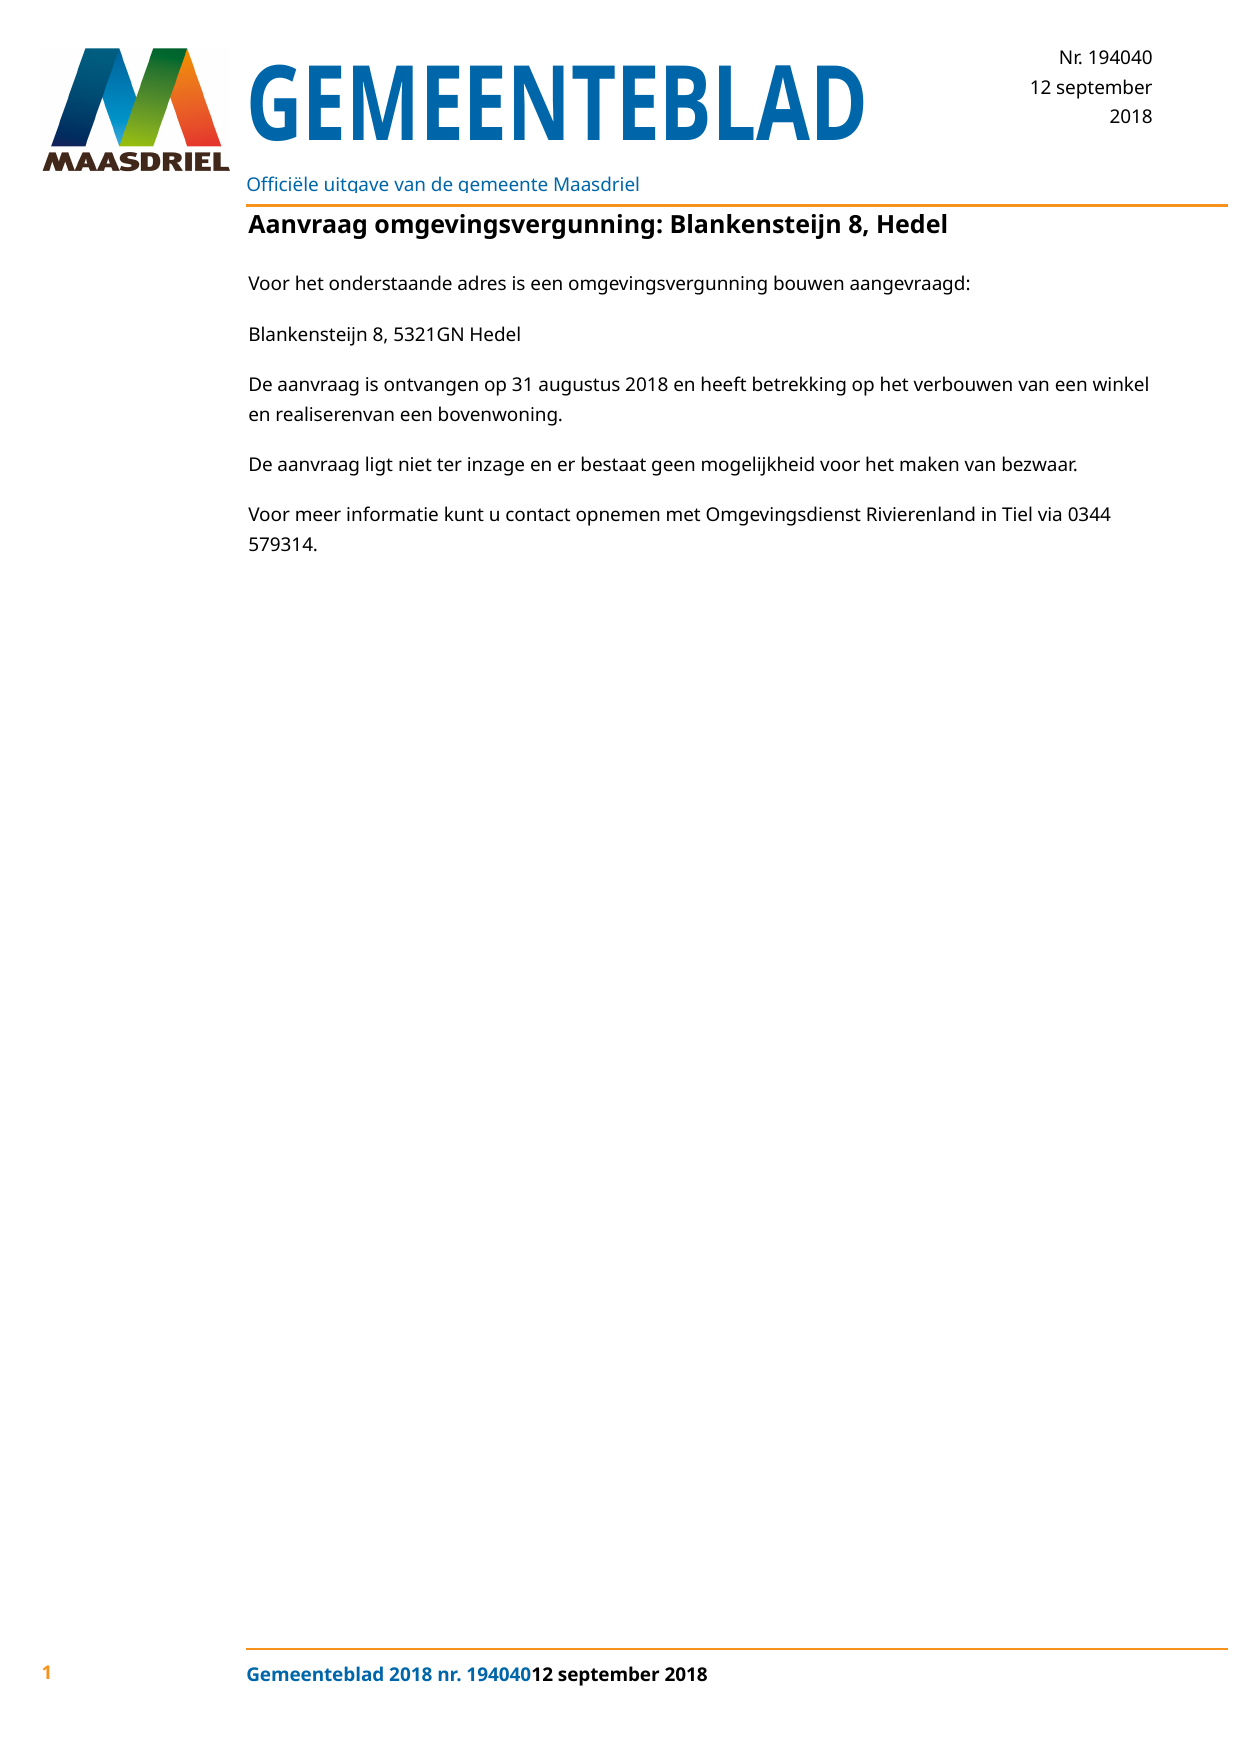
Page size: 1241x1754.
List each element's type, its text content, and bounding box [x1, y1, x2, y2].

picture [41, 47, 231, 172]
text Voor het onderstaande adres is een omgevingsvergunning bouwen aangevraagd: [248, 270, 1152, 296]
text Voor meer informatie kunt u contact opnemen met Omgevingsdienst Rivierenland in Tiel via 0344 579314. [248, 502, 1152, 557]
text De aanvraag is ontvangen op 31 augustus 2018 en heeft betrekking op het verbouwen van een winkel en realiserenvan een bovenwoning. [248, 371, 1152, 426]
text Aanvraag omgevingsvergunning: Blankensteijn 8, Hedel [248, 207, 1152, 241]
text De aanvraag ligt niet ter inzage en er bestaat geen mogelijkheid voor het maken van bezwaar. [248, 451, 1152, 477]
text Blankensteijn 8, 5321GN Hedel [248, 321, 1152, 346]
